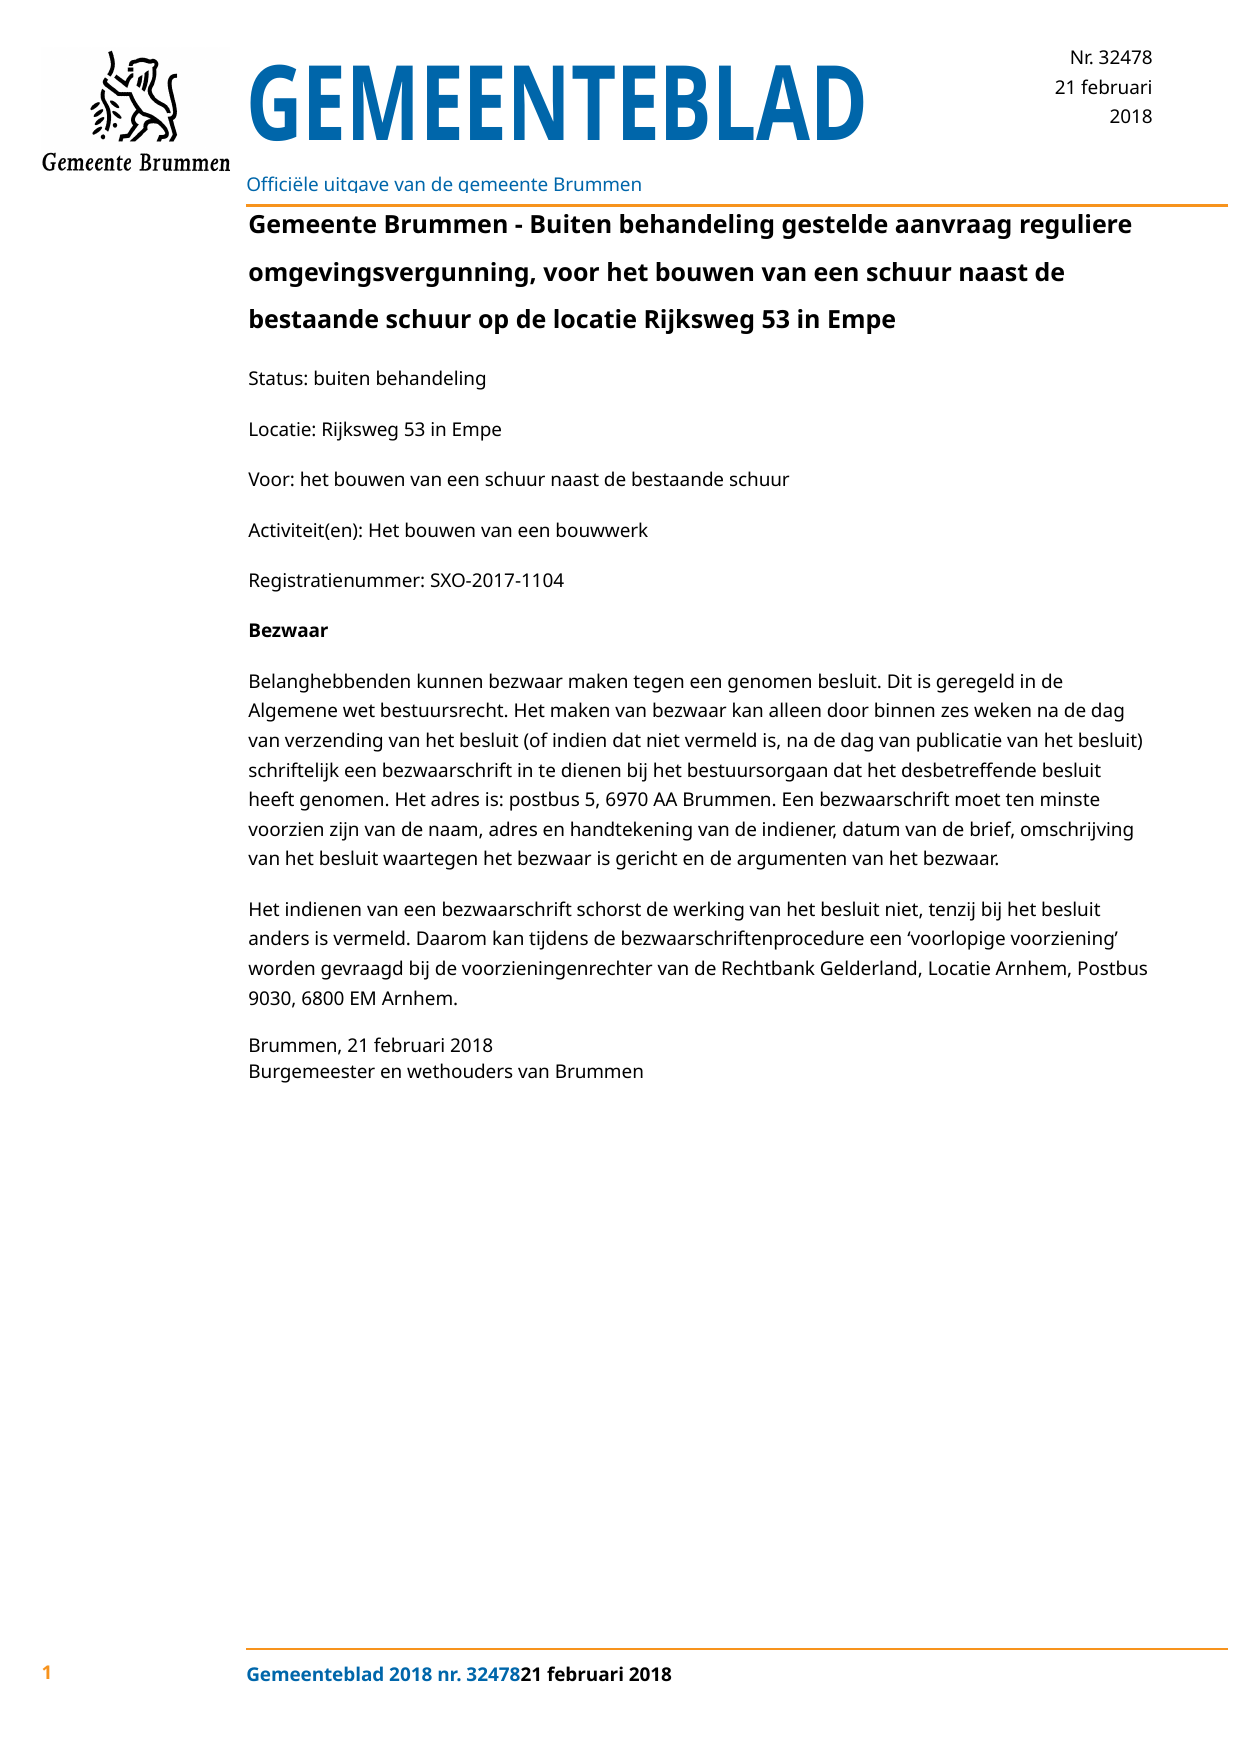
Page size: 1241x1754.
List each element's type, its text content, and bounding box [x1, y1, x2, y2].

text Bezwaar [248, 618, 1152, 643]
text Burgemeester en wethouders van Brummen [248, 1058, 1152, 1084]
text Status: buiten behandeling [248, 366, 1152, 391]
text Belanghebbenden kunnen bezwaar maken tegen een genomen besluit. Dit is geregeld in de Algemene wet bestuursrecht. Het maken van bezwaar kan alleen door binnen zes weken na de dag van verzending van het besluit (of indien dat niet vermeld is, na de dag van publicatie van het besluit) schriftelijk een bezwaarschrift in te dienen bij het bestuursorgaan dat het desbetreffende besluit heeft genomen. Het adres is: postbus 5, 6970 AA Brummen. Een bezwaarschrift moet ten minste voorzien zijn van de naam, adres en handtekening van de indiener, datum van de brief, omschrijving van het besluit waartegen het bezwaar is gericht en de argumenten van het bezwaar. [248, 668, 1152, 871]
text Het indienen van een bezwaarschrift schorst de werking van het besluit niet, tenzij bij het besluit anders is vermeld. Daarom kan tijdens de bezwaarschriftenprocedure een ‘voorlopige voorziening’ worden gevraagd bij de voorzieningenrechter van de Rechtbank Gelderland, Locatie Arnhem, Postbus 9030, 6800 EM Arnhem. [248, 896, 1152, 1010]
text Activiteit(en): Het bouwen van een bouwwerk [248, 517, 1152, 542]
text Voor: het bouwen van een schuur naast de bestaande schuur [248, 466, 1152, 492]
picture [41, 47, 231, 172]
text Locatie: Rijksweg 53 in Empe [248, 416, 1152, 442]
text Brummen, 21 februari 2018 [248, 1032, 1152, 1058]
text Gemeente Brummen - Buiten behandeling gestelde aanvraag reguliere omgevingsvergunning, voor het bouwen van een schuur naast de bestaande schuur op de locatie Rijksweg 53 in Empe [248, 207, 1152, 336]
text Registratienummer: SXO-2017-1104 [248, 567, 1152, 593]
